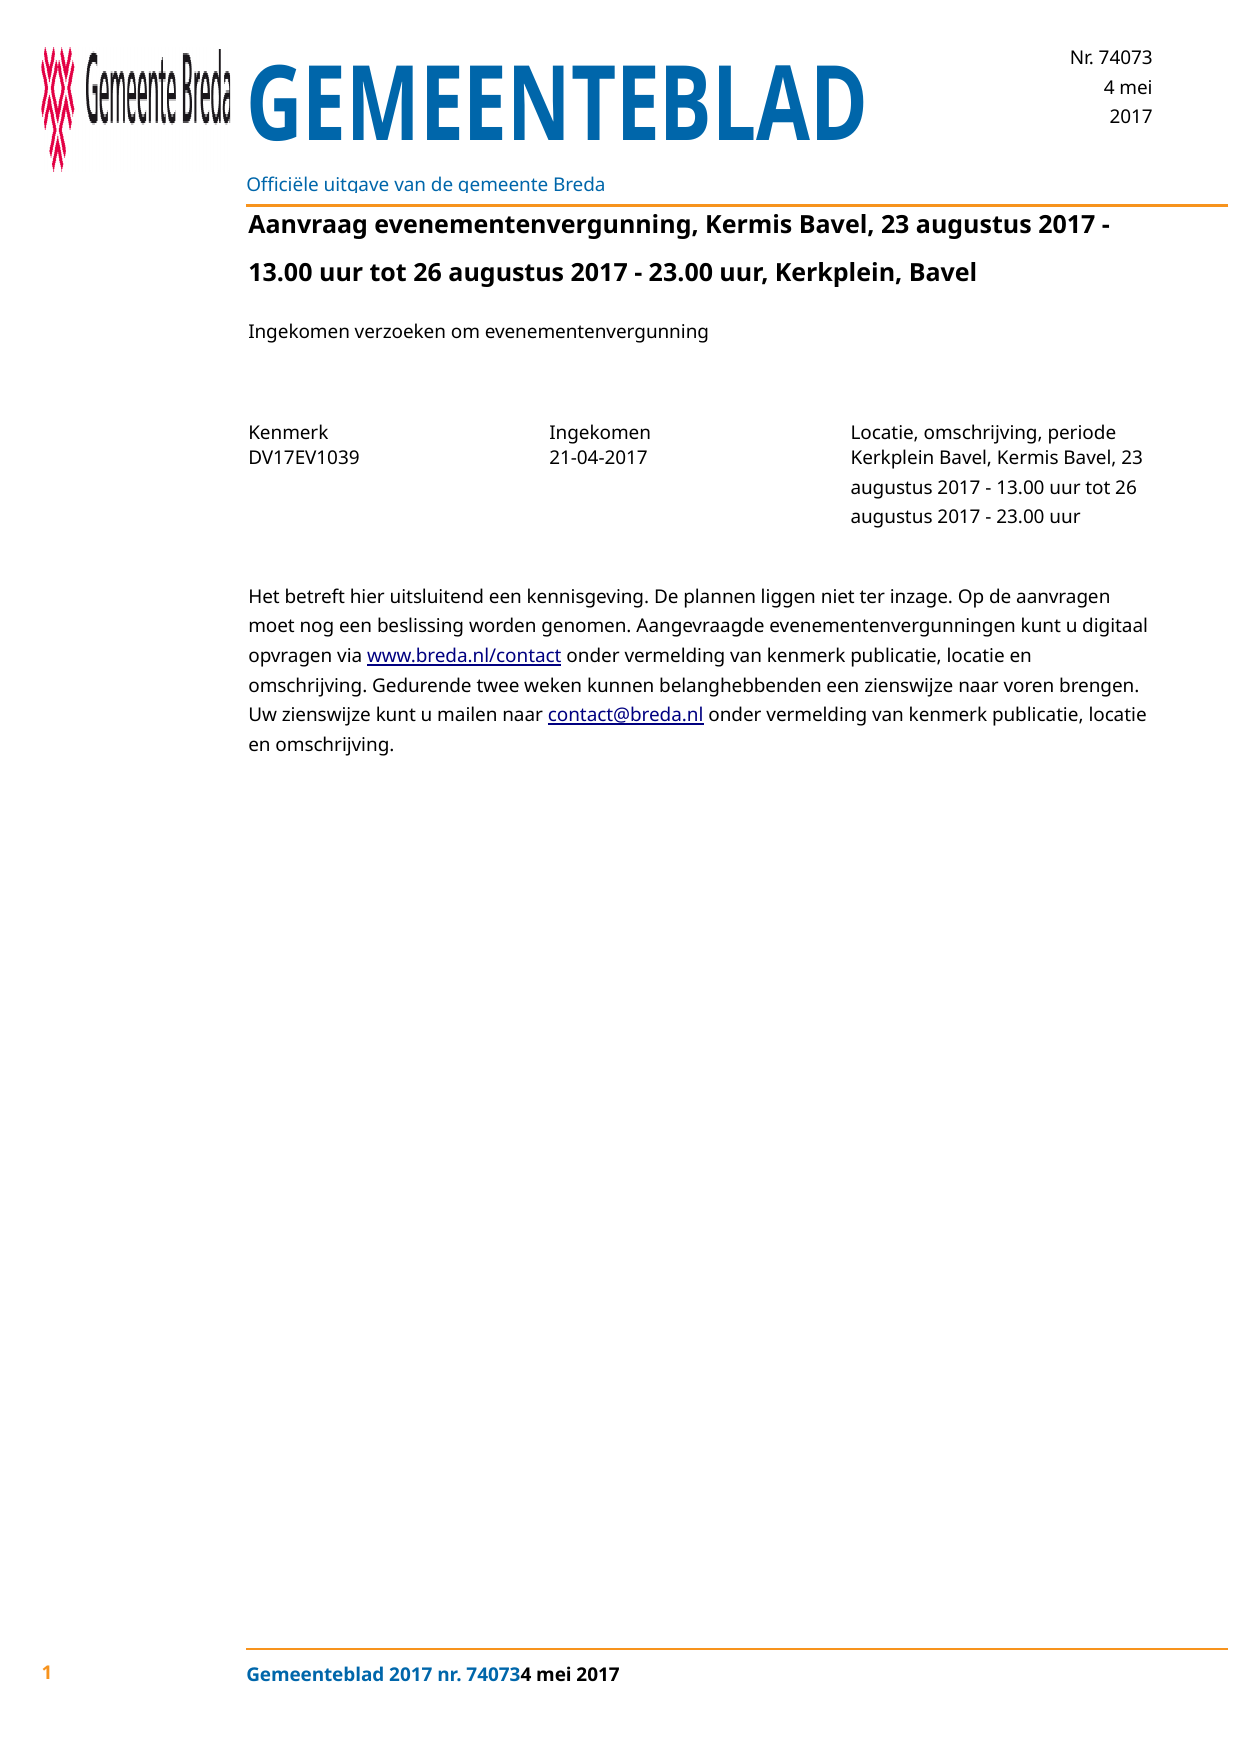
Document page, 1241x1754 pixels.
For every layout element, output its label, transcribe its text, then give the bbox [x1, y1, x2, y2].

table_header Ingekomen [549, 419, 850, 444]
table_cell 21-04-2017 [549, 445, 850, 529]
table_header Kenmerk [248, 419, 549, 444]
text Aanvraag evenementenvergunning, Kermis Bavel, 23 augustus 2017 - 13.00 uur tot 26 augustus 2017 - 23.00 uur, Kerkplein, Bavel [248, 207, 1152, 288]
text Het betreft hier uitsluitend een kennisgeving. De plannen liggen niet ter inzage. Op de aanvragen moet nog een beslissing worden genomen. Aangevraagde evenementenvergunningen kunt u digitaal opvragen via www.breda.nl/contact onder vermelding van kenmerk publicatie, locatie en omschrijving. Gedurende twee weken kunnen belanghebbenden een zienswijze naar voren brengen. Uw zienswijze kunt u mailen naar contact@breda.nl onder vermelding van kenmerk publicatie, locatie en omschrijving. [248, 583, 1152, 757]
table_cell DV17EV1039 [248, 445, 549, 529]
table_cell Kerkplein Bavel, Kermis Bavel, 23 augustus 2017 - 13.00 uur tot 26 augustus 2017 - 23.00 uur [850, 445, 1152, 529]
table_header Locatie, omschrijving, periode [850, 419, 1152, 444]
text Ingekomen verzoeken om evenementenvergunning [248, 318, 1152, 344]
picture [41, 47, 231, 172]
